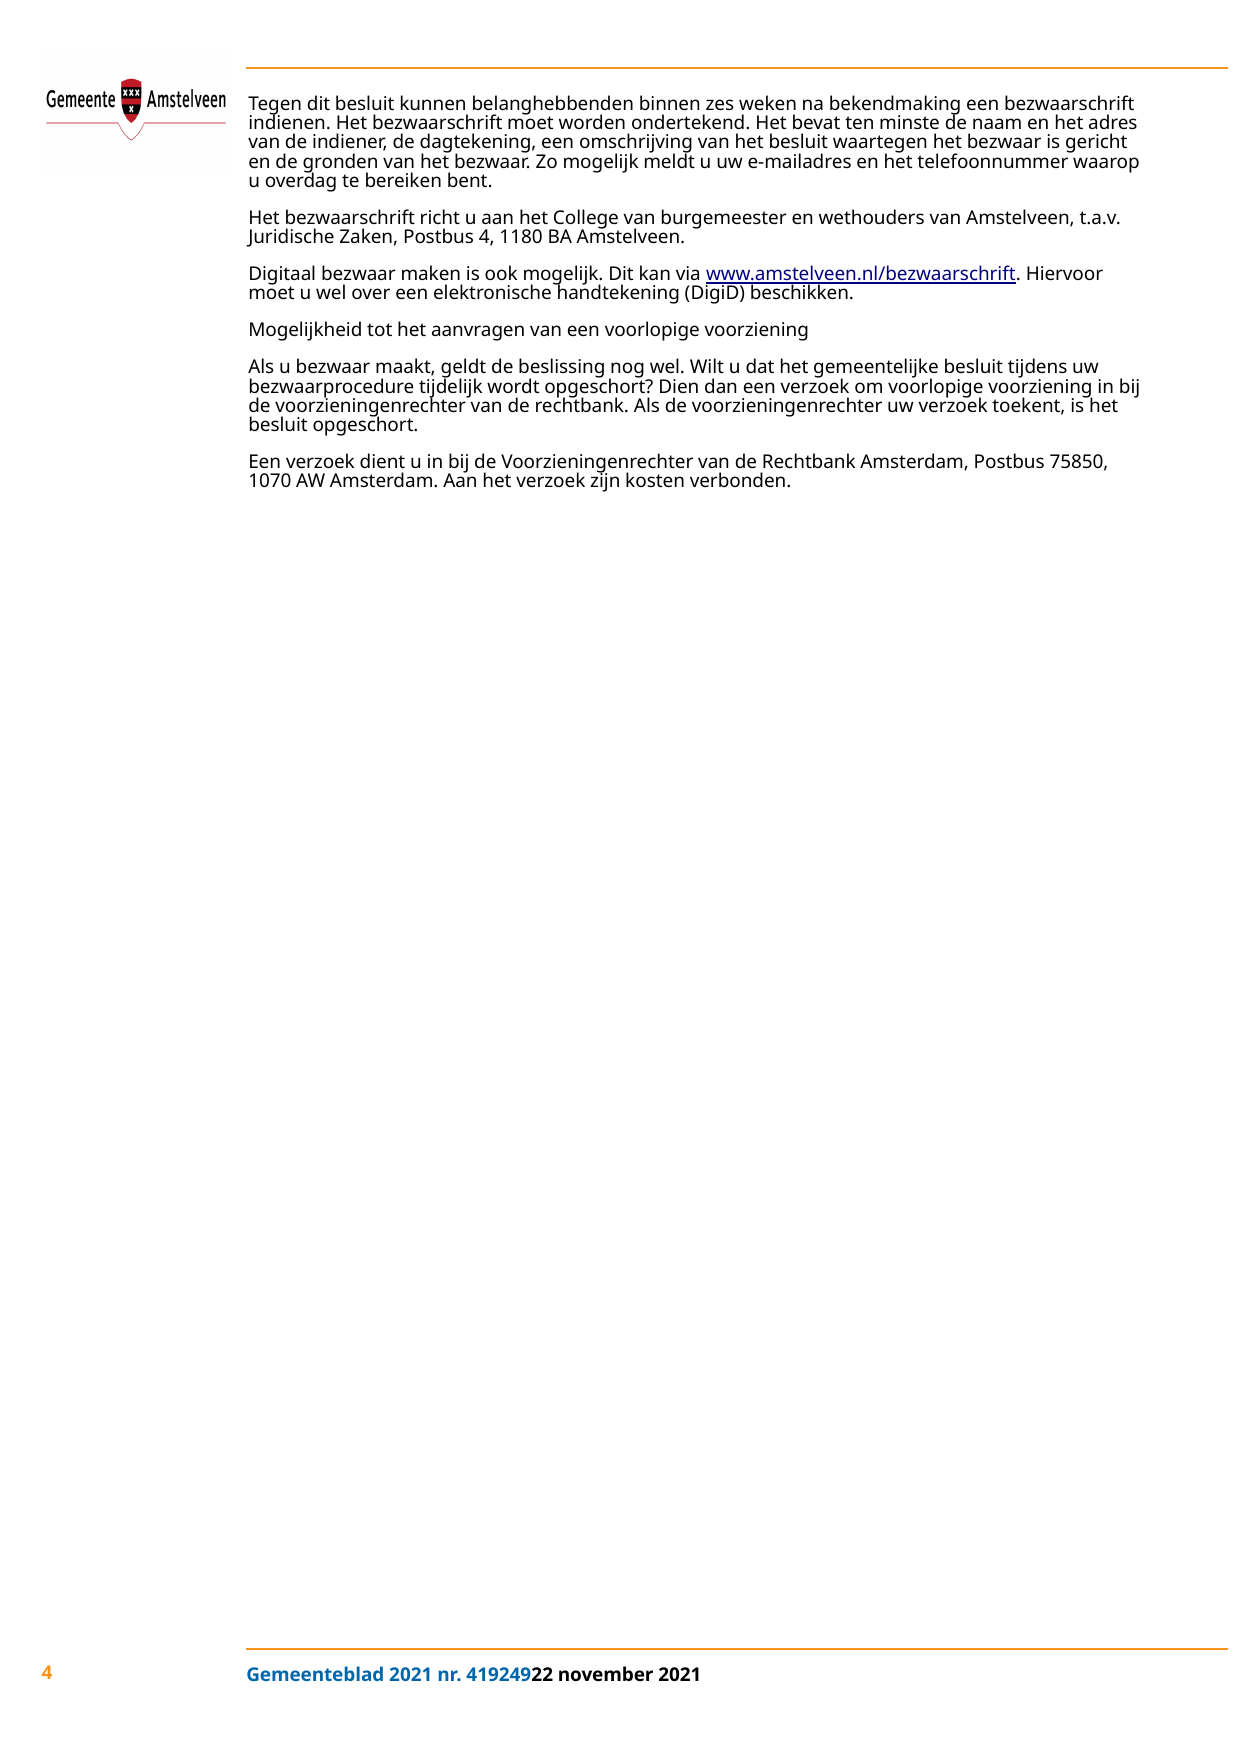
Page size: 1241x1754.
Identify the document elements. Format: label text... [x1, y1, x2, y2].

text Het bezwaarschrift richt u aan het College van burgemeester en wethouders van Amstelveen, t.a.v. Juridische Zaken, Postbus 4, 1180 BA Amstelveen. [248, 209, 1152, 247]
picture [41, 47, 231, 172]
text Digitaal bezwaar maken is ook mogelijk. Dit kan via www.amstelveen.nl/bezwaarschrift. Hiervoor moet u wel over een elektronische handtekening (DigiD) beschikken. [248, 265, 1152, 304]
text Mogelijkheid tot het aanvragen van een voorlopige voorziening [248, 321, 1152, 341]
text Tegen dit besluit kunnen belanghebbenden binnen zes weken na bekendmaking een bezwaarschrift indienen. Het bezwaarschrift moet worden ondertekend. Het bevat ten minste de naam en het adres van de indiener, de dagtekening, een omschrijving van het besluit waartegen het bezwaar is gericht en de gronden van het bezwaar. Zo mogelijk meldt u uw e-mailadres en het telefoonnummer waarop u overdag te bereiken bent. [248, 95, 1152, 191]
text Een verzoek dient u in bij de Voorzieningenrechter van de Rechtbank Amsterdam, Postbus 75850, 1070 AW Amsterdam. Aan het verzoek zijn kosten verbonden. [248, 453, 1152, 492]
text Als u bezwaar maakt, geldt de beslissing nog wel. Wilt u dat het gemeentelijke besluit tijdens uw bezwaarprocedure tijdelijk wordt opgeschort? Dien dan een verzoek om voorlopige voorziening in bij de voorzieningenrechter van de rechtbank. Als de voorzieningenrechter uw verzoek toekent, is het besluit opgeschort. [248, 358, 1152, 435]
